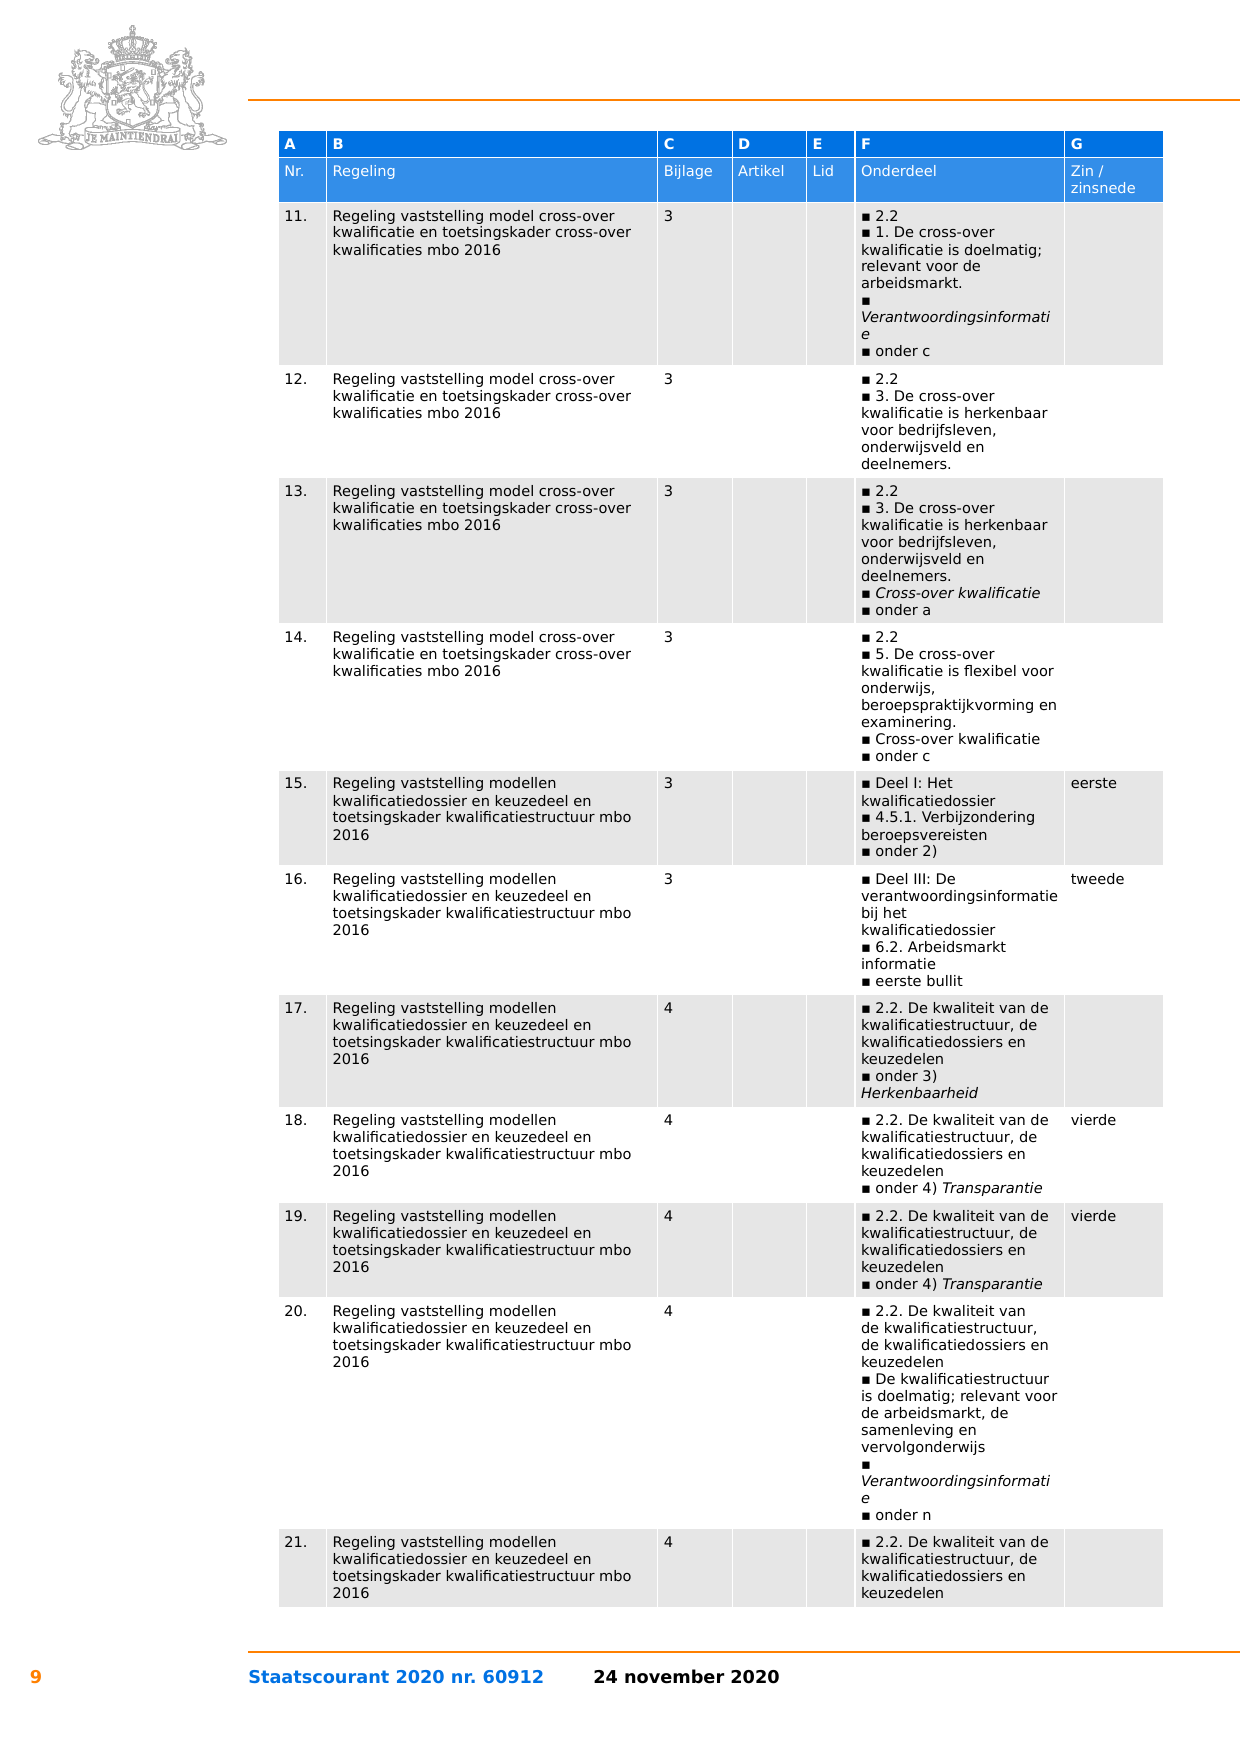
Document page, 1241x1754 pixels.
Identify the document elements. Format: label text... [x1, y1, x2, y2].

table_cell [807, 1108, 854, 1202]
table_cell Regeling vaststelling modellen kwalificatiedossier en keuzedeel en toetsingskader kwalificatiestructuur mbo 2016 [327, 1203, 657, 1297]
table_cell 4 [658, 1108, 732, 1202]
table_cell 16. [279, 866, 326, 994]
table_cell 20. [279, 1298, 326, 1528]
table_cell Regeling vaststelling model cross-over kwalificatie en toetsingskader cross-over kwalificaties mbo 2016 [327, 203, 657, 365]
table_header F [856, 131, 1064, 157]
table_cell 13. [279, 478, 326, 623]
table_header C [658, 131, 732, 157]
table_cell Bijlage [658, 158, 732, 202]
table_cell vierde [1065, 1203, 1163, 1297]
table_header D [733, 131, 806, 157]
table_cell [733, 1108, 806, 1202]
table_cell [1065, 995, 1163, 1107]
table_cell tweede [1065, 866, 1163, 994]
table_cell Nr. [279, 158, 326, 202]
table_cell [807, 771, 854, 865]
table_cell 4 [658, 1298, 732, 1528]
table_cell [807, 1298, 854, 1528]
table_cell [807, 203, 854, 365]
table_cell 11. [279, 203, 326, 365]
table_cell 3 [658, 625, 732, 770]
table_cell ▪ 2.2 ▪ 1. De cross-over kwalificatie is doelmatig; relevant voor de arbeidsmarkt. ▪ Verantwoordingsinformatie ▪ onder c [856, 203, 1064, 365]
table_cell [733, 478, 806, 623]
table_cell 15. [279, 771, 326, 865]
table_cell [1065, 366, 1163, 477]
table_cell Onderdeel [856, 158, 1064, 202]
table_cell 18. [279, 1108, 326, 1202]
table_cell Regeling vaststelling model cross-over kwalificatie en toetsingskader cross-over kwalificaties mbo 2016 [327, 625, 657, 770]
table_cell ▪ Deel III: De verantwoordingsinformatie bij het kwalificatiedossier ▪ 6.2. Arbeidsmarkt informatie ▪ eerste bullit [856, 866, 1064, 994]
table_cell [733, 1298, 806, 1528]
table_cell Regeling vaststelling modellen kwalificatiedossier en keuzedeel en toetsingskader kwalificatiestructuur mbo 2016 [327, 771, 657, 865]
table_cell 3 [658, 203, 732, 365]
table_cell 3 [658, 366, 732, 477]
table_cell ▪ 2.2 ▪ 5. De cross-over kwalificatie is flexibel voor onderwijs, beroepspraktijkvorming en examinering. ▪ Cross-over kwalificatie ▪ onder c [856, 625, 1064, 770]
table_cell 3 [658, 866, 732, 994]
table_cell ▪ 2.2. De kwaliteit van de kwalificatiestructuur, de kwalificatiedossiers en keuzedelen ▪ onder 4) Transparantie [856, 1108, 1064, 1202]
table_cell [807, 866, 854, 994]
table_cell 12. [279, 366, 326, 477]
table_cell 4 [658, 1203, 732, 1297]
table_cell 19. [279, 1203, 326, 1297]
table_cell 4 [658, 1529, 732, 1607]
table_cell 14. [279, 625, 326, 770]
table_cell ▪ 2.2. De kwaliteit van de kwalificatiestructuur, de kwalificatiedossiers en keuzedelen [856, 1529, 1064, 1607]
table_cell [807, 995, 854, 1107]
table_cell 3 [658, 478, 732, 623]
table_cell [733, 1203, 806, 1297]
table_cell ▪ 2.2 ▪ 3. De cross-over kwalificatie is herkenbaar voor bedrijfsleven, onderwijsveld en deelnemers. [856, 366, 1064, 477]
picture [38, 25, 227, 150]
table_cell [733, 866, 806, 994]
table_cell 4 [658, 995, 732, 1107]
table_header B [327, 131, 657, 157]
table_header G [1065, 131, 1163, 157]
table_cell Zin / zinsnede [1065, 158, 1163, 202]
table_cell [733, 995, 806, 1107]
table_cell [1065, 478, 1163, 623]
table_cell 3 [658, 771, 732, 865]
table_cell ▪ 2.2 ▪ 3. De cross-over kwalificatie is herkenbaar voor bedrijfsleven, onderwijsveld en deelnemers. ▪ Cross-over kwalificatie ▪ onder a [856, 478, 1064, 623]
table_cell [807, 366, 854, 477]
table_cell [807, 625, 854, 770]
table_cell Regeling vaststelling model cross-over kwalificatie en toetsingskader cross-over kwalificaties mbo 2016 [327, 366, 657, 477]
table_cell [733, 771, 806, 865]
table_cell eerste [1065, 771, 1163, 865]
table_cell Regeling vaststelling model cross-over kwalificatie en toetsingskader cross-over kwalificaties mbo 2016 [327, 478, 657, 623]
table_cell [807, 1529, 854, 1607]
table_cell Regeling vaststelling modellen kwalificatiedossier en keuzedeel en toetsingskader kwalificatiestructuur mbo 2016 [327, 866, 657, 994]
table_cell ▪ 2.2. De kwaliteit van de kwalificatiestructuur, de kwalificatiedossiers en keuzedelen ▪ De kwalificatiestructuur is doelmatig; relevant voor de arbeidsmarkt, de samenleving en vervolgonderwijs ▪ Verantwoordingsinformatie ▪ onder n [856, 1298, 1064, 1528]
table_cell [1065, 625, 1163, 770]
table_cell [733, 1529, 806, 1607]
table_cell Regeling vaststelling modellen kwalificatiedossier en keuzedeel en toetsingskader kwalificatiestructuur mbo 2016 [327, 1108, 657, 1202]
table_cell [807, 478, 854, 623]
table_cell vierde [1065, 1108, 1163, 1202]
table_cell ▪ 2.2. De kwaliteit van de kwalificatiestructuur, de kwalificatiedossiers en keuzedelen ▪ onder 4) Transparantie [856, 1203, 1064, 1297]
table_cell 21. [279, 1529, 326, 1607]
table_cell Regeling vaststelling modellen kwalificatiedossier en keuzedeel en toetsingskader kwalificatiestructuur mbo 2016 [327, 1529, 657, 1607]
table_cell Artikel [733, 158, 806, 202]
table_cell Regeling [327, 158, 657, 202]
table_header E [807, 131, 854, 157]
table_cell ▪ Deel I: Het kwalificatiedossier ▪ 4.5.1. Verbijzondering beroepsvereisten ▪ onder 2) [856, 771, 1064, 865]
table_cell [733, 366, 806, 477]
table_cell Regeling vaststelling modellen kwalificatiedossier en keuzedeel en toetsingskader kwalificatiestructuur mbo 2016 [327, 995, 657, 1107]
table_cell Regeling vaststelling modellen kwalificatiedossier en keuzedeel en toetsingskader kwalificatiestructuur mbo 2016 [327, 1298, 657, 1528]
table_cell 17. [279, 995, 326, 1107]
table_cell [733, 625, 806, 770]
table_cell [1065, 1298, 1163, 1528]
table_cell [733, 203, 806, 365]
table_cell Lid [807, 158, 854, 202]
table_cell [807, 1203, 854, 1297]
table_cell ▪ 2.2. De kwaliteit van de kwalificatiestructuur, de kwalificatiedossiers en keuzedelen ▪ onder 3) Herkenbaarheid [856, 995, 1064, 1107]
table_cell [1065, 1529, 1163, 1607]
table_header A [279, 131, 326, 157]
table_cell [1065, 203, 1163, 365]
